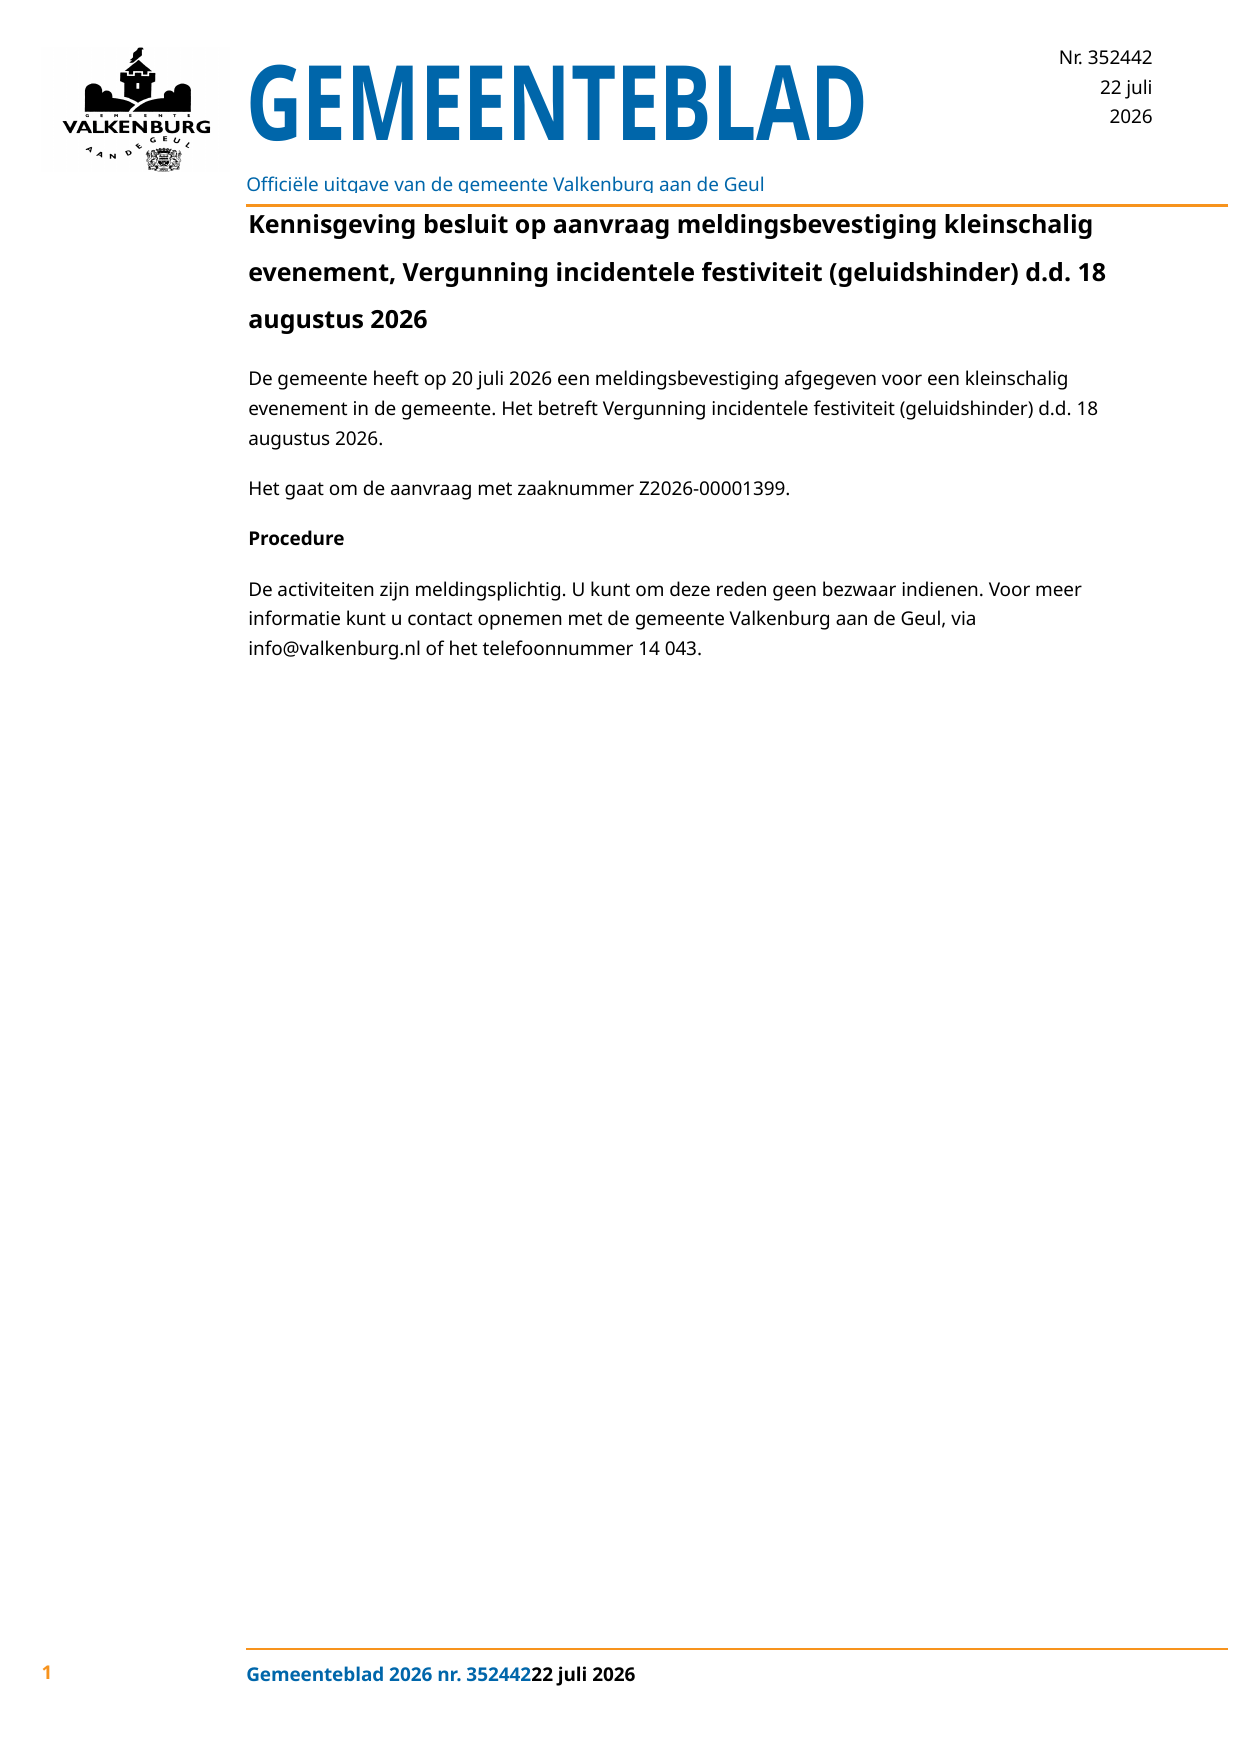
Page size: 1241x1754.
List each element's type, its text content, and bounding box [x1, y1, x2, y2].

text Kennisgeving besluit op aanvraag meldingsbevestiging kleinschalig evenement, Vergunning incidentele festiviteit (geluidshinder) d.d. 18 augustus 2026 [248, 207, 1152, 336]
text De gemeente heeft op 20 juli 2026 een meldingsbevestiging afgegeven voor een kleinschalig evenement in de gemeente. Het betreft Vergunning incidentele festiviteit (geluidshinder) d.d. 18 augustus 2026. [248, 366, 1152, 450]
picture [41, 47, 231, 172]
text Het gaat om de aanvraag met zaaknummer Z2026-00001399. [248, 475, 1152, 501]
text De activiteiten zijn meldingsplichtig. U kunt om deze reden geen bezwaar indienen. Voor meer informatie kunt u contact opnemen met de gemeente Valkenburg aan de Geul, via info@valkenburg.nl of het telefoonnummer 14 043. [248, 576, 1152, 661]
text Procedure [248, 526, 1152, 551]
